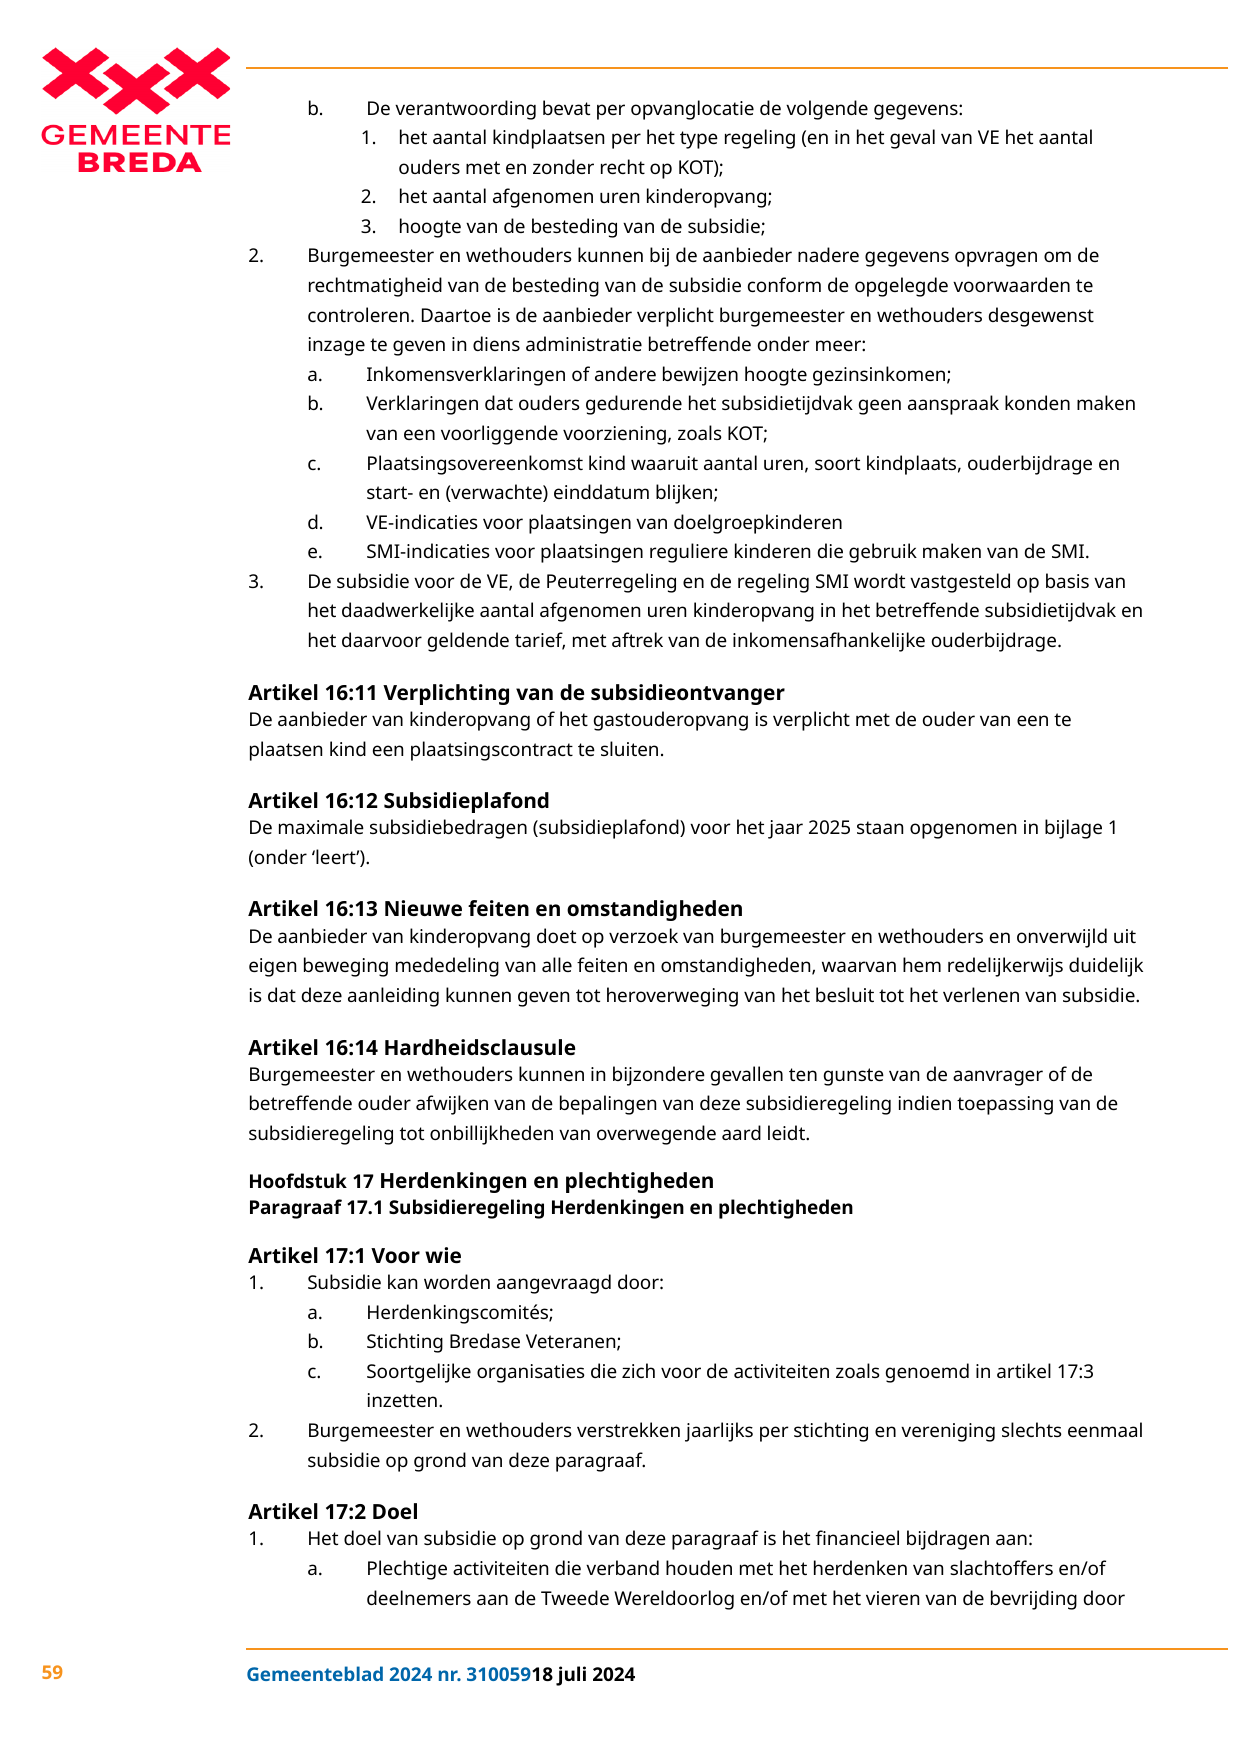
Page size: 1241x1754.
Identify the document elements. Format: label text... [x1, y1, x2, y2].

list Verklaringen dat ouders gedurende het subsidietijdvak geen aanspraak konden maken van een voorliggende voorziening, zoals KOT; [307, 391, 1152, 446]
text Hoofdstuk 17 Herdenkingen en plechtigheden [248, 1166, 1152, 1194]
list het aantal afgenomen uren kinderopvang; [361, 183, 1152, 209]
list Stichting Bredase Veteranen; [307, 1328, 1152, 1354]
text Artikel 16:12 Subsidieplafond [248, 786, 1152, 814]
text Artikel 16:11 Verplichting van de subsidieontvanger [248, 678, 1152, 706]
text Artikel 17:2 Doel [248, 1497, 1152, 1526]
text De aanbieder van kinderopvang doet op verzoek van burgemeester en wethouders en onverwijld uit eigen beweging mededeling van alle feiten en omstandigheden, waarvan hem redelijkerwijs duidelijk is dat deze aanleiding kunnen geven tot heroverweging van het besluit tot het verlenen van subsidie. [248, 923, 1152, 1008]
list Burgemeester en wethouders verstrekken jaarlijks per stichting en vereniging slechts eenmaal subsidie op grond van deze paragraaf. [248, 1417, 1152, 1472]
text Artikel 17:1 Voor wie [248, 1241, 1152, 1269]
list De verantwoording bevat per opvanglocatie de volgende gegevens: [307, 95, 1152, 121]
list Het doel van subsidie op grond van deze paragraaf is het financieel bijdragen aan: [248, 1526, 1152, 1551]
text Paragraaf 17.1 Subsidieregeling Herdenkingen en plechtigheden [248, 1194, 1152, 1220]
list het aantal kindplaatsen per het type regeling (en in het geval van VE het aantal ouders met en zonder recht op KOT); [361, 124, 1152, 180]
text Burgemeester en wethouders kunnen in bijzondere gevallen ten gunste van de aanvrager of de betreffende ouder afwijken van de bepalingen van deze subsidieregeling indien toepassing van de subsidieregeling tot onbillijkheden van overwegende aard leidt. [248, 1061, 1152, 1146]
picture [41, 47, 231, 172]
text Artikel 16:14 Hardheidsclausule [248, 1033, 1152, 1061]
list SMI-indicaties voor plaatsingen reguliere kinderen die gebruik maken van de SMI. [307, 538, 1152, 564]
list VE-indicaties voor plaatsingen van doelgroepkinderen [307, 509, 1152, 535]
list Burgemeester en wethouders kunnen bij de aanbieder nadere gegevens opvragen om de rechtmatigheid van de besteding van de subsidie conform de opgelegde voorwaarden te controleren. Daartoe is de aanbieder verplicht burgemeester en wethouders desgewenst inzage te geven in diens administratie betreffende onder meer: [248, 243, 1152, 357]
list Plaatsingsovereenkomst kind waaruit aantal uren, soort kindplaats, ouderbijdrage en start- en (verwachte) einddatum blijken; [307, 450, 1152, 505]
list Plechtige activiteiten die verband houden met het herdenken van slachtoffers en/of deelnemers aan de Tweede Wereldoorlog en/of met het vieren van de bevrijding door [307, 1555, 1152, 1611]
text Artikel 16:13 Nieuwe feiten en omstandigheden [248, 894, 1152, 923]
list Inkomensverklaringen of andere bewijzen hoogte gezinsinkomen; [307, 361, 1152, 387]
text De aanbieder van kinderopvang of het gastouderopvang is verplicht met de ouder van een te plaatsen kind een plaatsingscontract te sluiten. [248, 706, 1152, 761]
list Soortgelijke organisaties die zich voor de activiteiten zoals genoemd in artikel 17:3 inzetten. [307, 1358, 1152, 1413]
list Subsidie kan worden aangevraagd door: [248, 1269, 1152, 1295]
list Herdenkingscomités; [307, 1299, 1152, 1324]
list De subsidie voor de VE, de Peuterregeling en de regeling SMI wordt vastgesteld op basis van het daadwerkelijke aantal afgenomen uren kinderopvang in het betreffende subsidietijdvak en het daarvoor geldende tarief, met aftrek van de inkomensafhankelijke ouderbijdrage. [248, 568, 1152, 653]
list hoogte van de besteding van de subsidie; [361, 213, 1152, 239]
text De maximale subsidiebedragen (subsidieplafond) voor het jaar 2025 staan opgenomen in bijlage 1 (onder ‘leert’). [248, 814, 1152, 870]
